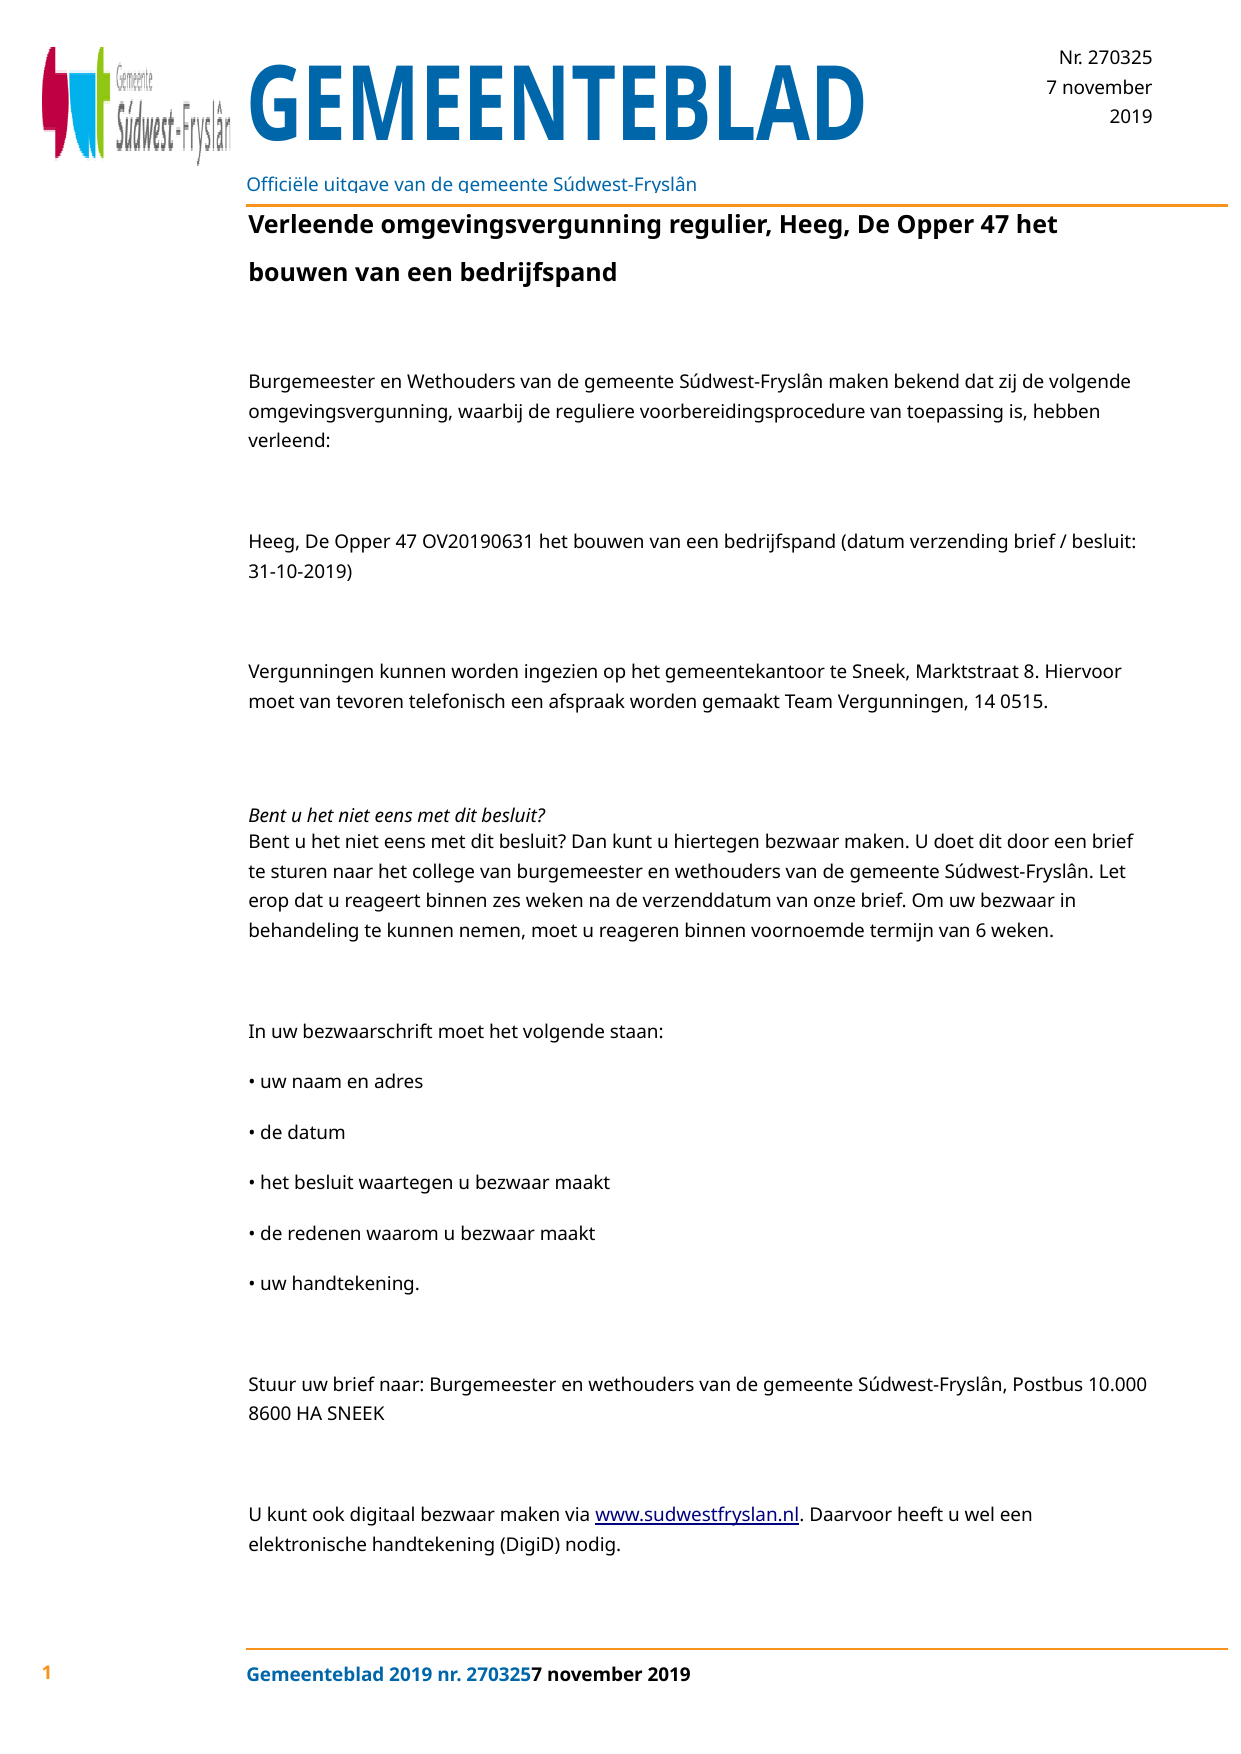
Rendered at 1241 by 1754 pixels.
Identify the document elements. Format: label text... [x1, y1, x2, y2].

text • de redenen waarom u bezwaar maakt [248, 1220, 1152, 1245]
text Burgemeester en Wethouders van de gemeente Súdwest-Fryslân maken bekend dat zij de volgende omgevingsvergunning, waarbij de reguliere voorbereidingsprocedure van toepassing is, hebben verleend: [248, 368, 1152, 453]
text Bent u het niet eens met dit besluit? Dan kunt u hiertegen bezwaar maken. U doet dit door een brief te sturen naar het college van burgemeester en wethouders van de gemeente Súdwest-Fryslân. Let erop dat u reageert binnen zes weken na de verzenddatum van onze brief. Om uw bezwaar in behandeling te kunnen nemen, moet u reageren binnen voornoemde termijn van 6 weken. [248, 828, 1152, 943]
text Stuur uw brief naar: Burgemeester en wethouders van de gemeente Súdwest-Fryslân, Postbus 10.000 8600 HA SNEEK [248, 1371, 1152, 1426]
text Bent u het niet eens met dit besluit? [248, 803, 1152, 828]
text Vergunningen kunnen worden ingezien op het gemeentekantoor te Sneek, Marktstraat 8. Hiervoor moet van tevoren telefonisch een afspraak worden gemaakt Team Vergunningen, 14 0515. [248, 659, 1152, 714]
picture [41, 47, 231, 172]
text • uw handtekening. [248, 1270, 1152, 1296]
text • de datum [248, 1119, 1152, 1144]
text U kunt ook digitaal bezwaar maken via www.sudwestfryslan.nl. Daarvoor heeft u wel een elektronische handtekening (DigiD) nodig. [248, 1501, 1152, 1557]
text Heeg, De Opper 47 OV20190631 het bouwen van een bedrijfspand (datum verzending brief / besluit: 31-10-2019) [248, 528, 1152, 584]
text Verleende omgevingsvergunning regulier, Heeg, De Opper 47 het bouwen van een bedrijfspand [248, 207, 1152, 288]
text In uw bezwaarschrift moet het volgende staan: [248, 1018, 1152, 1044]
text • het besluit waartegen u bezwaar maakt [248, 1169, 1152, 1195]
text • uw naam en adres [248, 1068, 1152, 1094]
